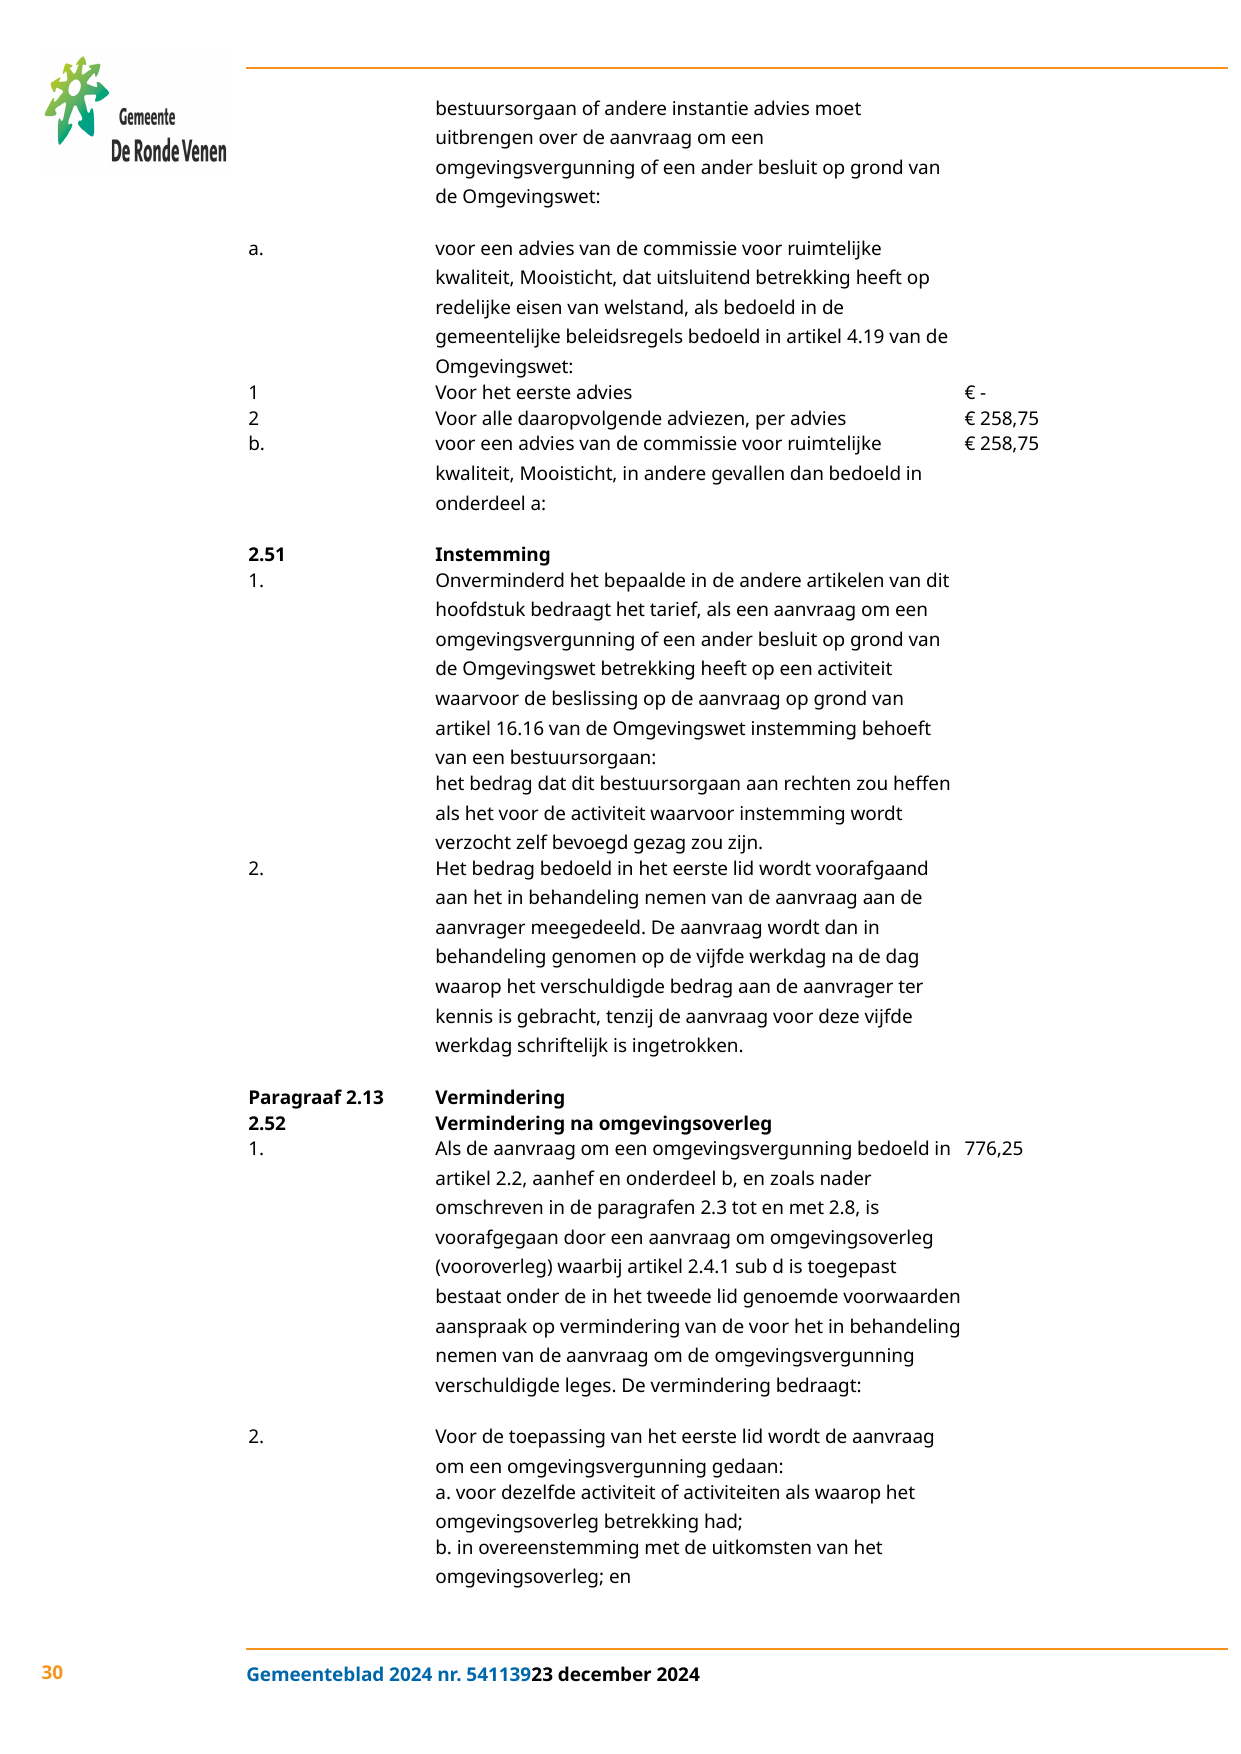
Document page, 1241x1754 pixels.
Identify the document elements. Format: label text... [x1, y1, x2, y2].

table_cell Als de aanvraag om een omgevingsvergunning bedoeld in artikel 2.2, aanhef en onderdeel b, en zoals nader omschreven in de paragrafen 2.3 tot en met 2.8, is voorafgegaan door een aanvraag om omgevingsoverleg (vooroverleg) waarbij artikel 2.4.1 sub d is toegepast bestaat onder de in het tweede lid genoemde voorwaarden aanspraak op vermindering van de voor het in behandeling nemen van de aanvraag om de omgevingsvergunning verschuldigde leges. De vermindering bedraagt: [435, 1135, 964, 1398]
table_cell 2.51 [248, 541, 435, 567]
table_cell voor een advies van de commissie voor ruimtelijke kwaliteit, Mooisticht, dat uitsluitend betrekking heeft op redelijke eisen van welstand, als bedoeld in de gemeentelijke beleidsregels bedoeld in artikel 4.19 van de Omgevingswet: [435, 235, 964, 379]
table_cell Vermindering na omgevingsoverleg [435, 1110, 964, 1135]
table_cell [248, 209, 435, 235]
table_cell [964, 855, 1152, 1058]
picture [41, 47, 231, 172]
table_cell € 258,75 [964, 431, 1152, 515]
table_cell Onverminderd het bepaalde in de andere artikelen van dit hoofdstuk bedraagt het tarief, als een aanvraag om een omgevingsvergunning of een ander besluit op grond van de Omgevingswet betrekking heeft op een activiteit waarvoor de beslissing op de aanvraag op grond van artikel 16.16 van de Omgevingswet instemming behoeft van een bestuursorgaan: [435, 567, 964, 770]
table_cell [964, 1479, 1152, 1534]
table_cell 2. [248, 855, 435, 1058]
table_cell [435, 1058, 964, 1084]
table_cell Voor het eerste advies [435, 379, 964, 405]
table_cell [435, 515, 964, 541]
table_cell [248, 1534, 435, 1589]
table_cell [435, 1398, 964, 1423]
table_cell a. voor dezelfde activiteit of activiteiten als waarop het omgevingsoverleg betrekking had; [435, 1479, 964, 1534]
table_cell [964, 235, 1152, 379]
table_cell [964, 1534, 1152, 1589]
table_cell [248, 515, 435, 541]
table_cell [964, 541, 1152, 567]
table_cell bestuursorgaan of andere instantie advies moet uitbrengen over de aanvraag om een omgevingsvergunning of een ander besluit op grond van de Omgevingswet: [435, 95, 964, 209]
table_cell b. [248, 431, 435, 515]
table_cell [248, 770, 435, 855]
table_cell [964, 1084, 1152, 1110]
table_cell 1. [248, 567, 435, 770]
table_cell € - [964, 379, 1152, 405]
table_cell [964, 1424, 1152, 1479]
table_cell 1. [248, 1135, 435, 1398]
table_cell [964, 567, 1152, 770]
table_cell [964, 209, 1152, 235]
table_cell [964, 770, 1152, 855]
table_cell Voor alle daaropvolgende adviezen, per advies [435, 405, 964, 431]
table_cell Voor de toepassing van het eerste lid wordt de aanvraag om een omgevingsvergunning gedaan: [435, 1424, 964, 1479]
table_cell [964, 1398, 1152, 1423]
table_cell [964, 1058, 1152, 1084]
table_cell Het bedrag bedoeld in het eerste lid wordt voorafgaand aan het in behandeling nemen van de aanvraag aan de aanvrager meegedeeld. De aanvraag wordt dan in behandeling genomen op de vijfde werkdag na de dag waarop het verschuldigde bedrag aan de aanvrager ter kennis is gebracht, tenzij de aanvraag voor deze vijfde werkdag schriftelijk is ingetrokken. [435, 855, 964, 1058]
table_cell € 258,75 [964, 405, 1152, 431]
table_cell b. in overeenstemming met de uitkomsten van het omgevingsoverleg; en [435, 1534, 964, 1589]
table_cell 2. [248, 1424, 435, 1479]
table_cell [435, 209, 964, 235]
table_cell 1 [248, 379, 435, 405]
table_cell voor een advies van de commissie voor ruimtelijke kwaliteit, Mooisticht, in andere gevallen dan bedoeld in onderdeel a: [435, 431, 964, 515]
table_cell [248, 95, 435, 209]
table_cell 2.52 [248, 1110, 435, 1135]
table_cell [248, 1479, 435, 1534]
table_cell Paragraaf 2.13 [248, 1084, 435, 1110]
table_cell [964, 95, 1152, 209]
table_cell [248, 1398, 435, 1423]
table_cell [964, 515, 1152, 541]
table_cell Vermindering [435, 1084, 964, 1110]
table_cell [248, 1058, 435, 1084]
table_cell 776,25 [964, 1135, 1152, 1398]
table_cell het bedrag dat dit bestuursorgaan aan rechten zou heffen als het voor de activiteit waarvoor instemming wordt verzocht zelf bevoegd gezag zou zijn. [435, 770, 964, 855]
table_cell a. [248, 235, 435, 379]
table_cell 2 [248, 405, 435, 431]
table_cell Instemming [435, 541, 964, 567]
table_cell [964, 1110, 1152, 1135]
